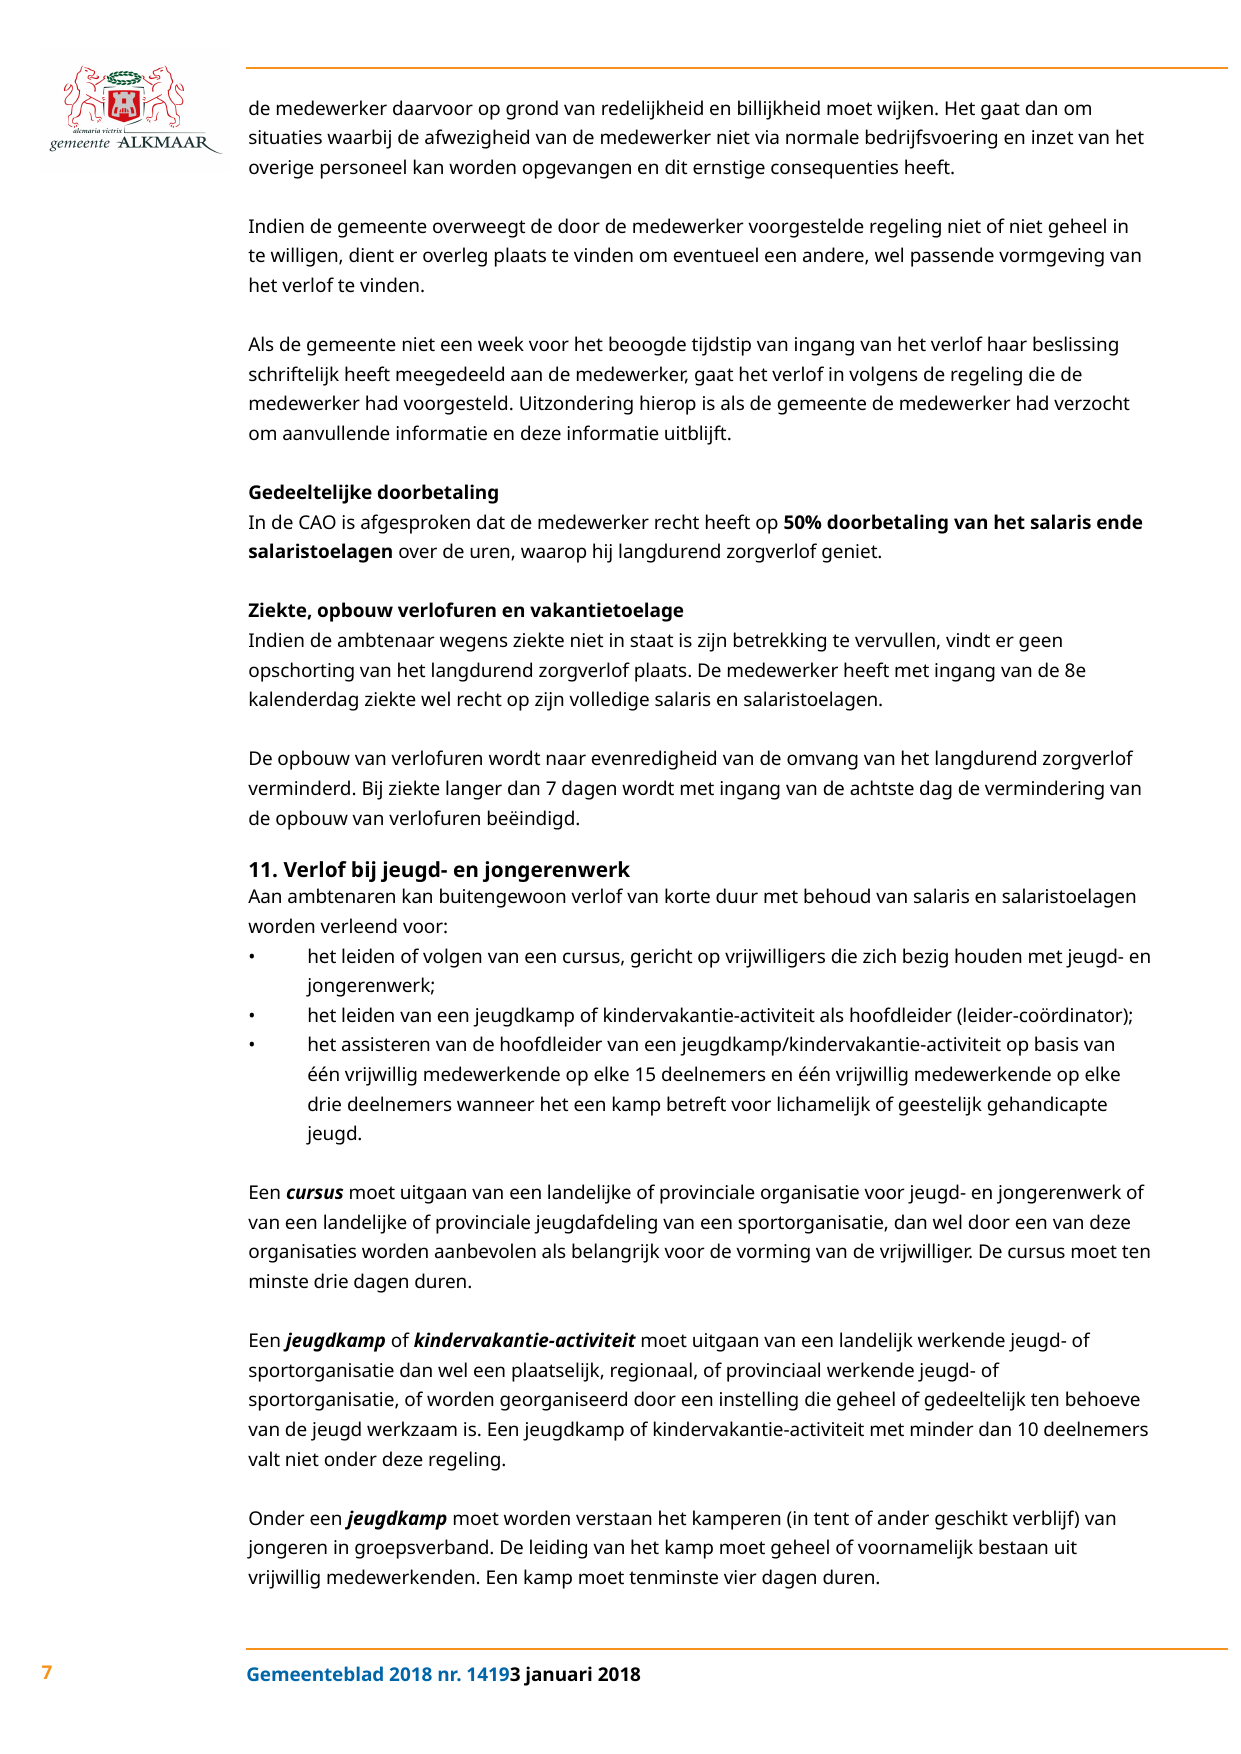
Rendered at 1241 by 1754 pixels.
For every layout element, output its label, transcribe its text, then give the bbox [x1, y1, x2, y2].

text In de CAO is afgesproken dat de medewerker recht heeft op 50% doorbetaling van het salaris ende salaristoelagen over de uren, waarop hij langdurend zorgverlof geniet. [248, 509, 1152, 564]
text Indien de gemeente overweegt de door de medewerker voorgestelde regeling niet of niet geheel in te willigen, dient er overleg plaats te vinden om eventueel een andere, wel passende vormgeving van het verlof te vinden. [248, 213, 1152, 298]
list het leiden of volgen van een cursus, gericht op vrijwilligers die zich bezig houden met jeugd- en jongerenwerk; [248, 943, 1152, 998]
text De opbouw van verlofuren wordt naar evenredigheid van de omvang van het langdurend zorgverlof verminderd. Bij ziekte langer dan 7 dagen wordt met ingang van de achtste dag de vermindering van de opbouw van verlofuren beëindigd. [248, 746, 1152, 831]
text de medewerker daarvoor op grond van redelijkheid en billijkheid moet wijken. Het gaat dan om situaties waarbij de afwezigheid van de medewerker niet via normale bedrijfsvoering en inzet van het overige personeel kan worden opgevangen en dit ernstige consequenties heeft. [248, 95, 1152, 180]
text Indien de ambtenaar wegens ziekte niet in staat is zijn betrekking te vervullen, vindt er geen opschorting van het langdurend zorgverlof plaats. De medewerker heeft met ingang van de 8e kalenderdag ziekte wel recht op zijn volledige salaris en salaristoelagen. [248, 627, 1152, 712]
list het leiden van een jeugdkamp of kindervakantie-activiteit als hoofdleider (leider-coördinator); [248, 1002, 1152, 1028]
text Als de gemeente niet een week voor het beoogde tijdstip van ingang van het verlof haar beslissing schriftelijk heeft meegedeeld aan de medewerker, gaat het verlof in volgens de regeling die de medewerker had voorgesteld. Uitzondering hierop is als de gemeente de medewerker had verzocht om aanvullende informatie en deze informatie uitblijft. [248, 331, 1152, 446]
text Aan ambtenaren kan buitengewoon verlof van korte duur met behoud van salaris en salaristoelagen worden verleend voor: [248, 884, 1152, 939]
text Gedeeltelijke doorbetaling [248, 479, 1152, 505]
text Een jeugdkamp of kindervakantie-activiteit moet uitgaan van een landelijk werkende jeugd- of sportorganisatie dan wel een plaatselijk, regionaal, of provinciaal werkende jeugd- of sportorganisatie, of worden georganiseerd door een instelling die geheel of gedeeltelijk ten behoeve van de jeugd werkzaam is. Een jeugdkamp of kindervakantie-activiteit met minder dan 10 deelnemers valt niet onder deze regeling. [248, 1327, 1152, 1471]
text Onder een jeugdkamp moet worden verstaan het kamperen (in tent of ander geschikt verblijf) van jongeren in groepsverband. De leiding van het kamp moet geheel of voornamelijk bestaan uit vrijwillig medewerkenden. Een kamp moet tenminste vier dagen duren. [248, 1505, 1152, 1590]
text Een cursus moet uitgaan van een landelijke of provinciale organisatie voor jeugd- en jongerenwerk of van een landelijke of provinciale jeugdafdeling van een sportorganisatie, dan wel door een van deze organisaties worden aanbevolen als belangrijk voor de vorming van de vrijwilliger. De cursus moet ten minste drie dagen duren. [248, 1179, 1152, 1294]
text Ziekte, opbouw verlofuren en vakantietoelage [248, 598, 1152, 623]
picture [41, 47, 231, 172]
list het assisteren van de hoofdleider van een jeugdkamp/kindervakantie-activiteit op basis van één vrijwillig medewerkende op elke 15 deelnemers en één vrijwillig medewerkende op elke drie deelnemers wanneer het een kamp betreft voor lichamelijk of geestelijk gehandicapte jeugd. [248, 1032, 1152, 1146]
text 11. Verlof bij jeugd- en jongerenwerk [248, 855, 1152, 884]
